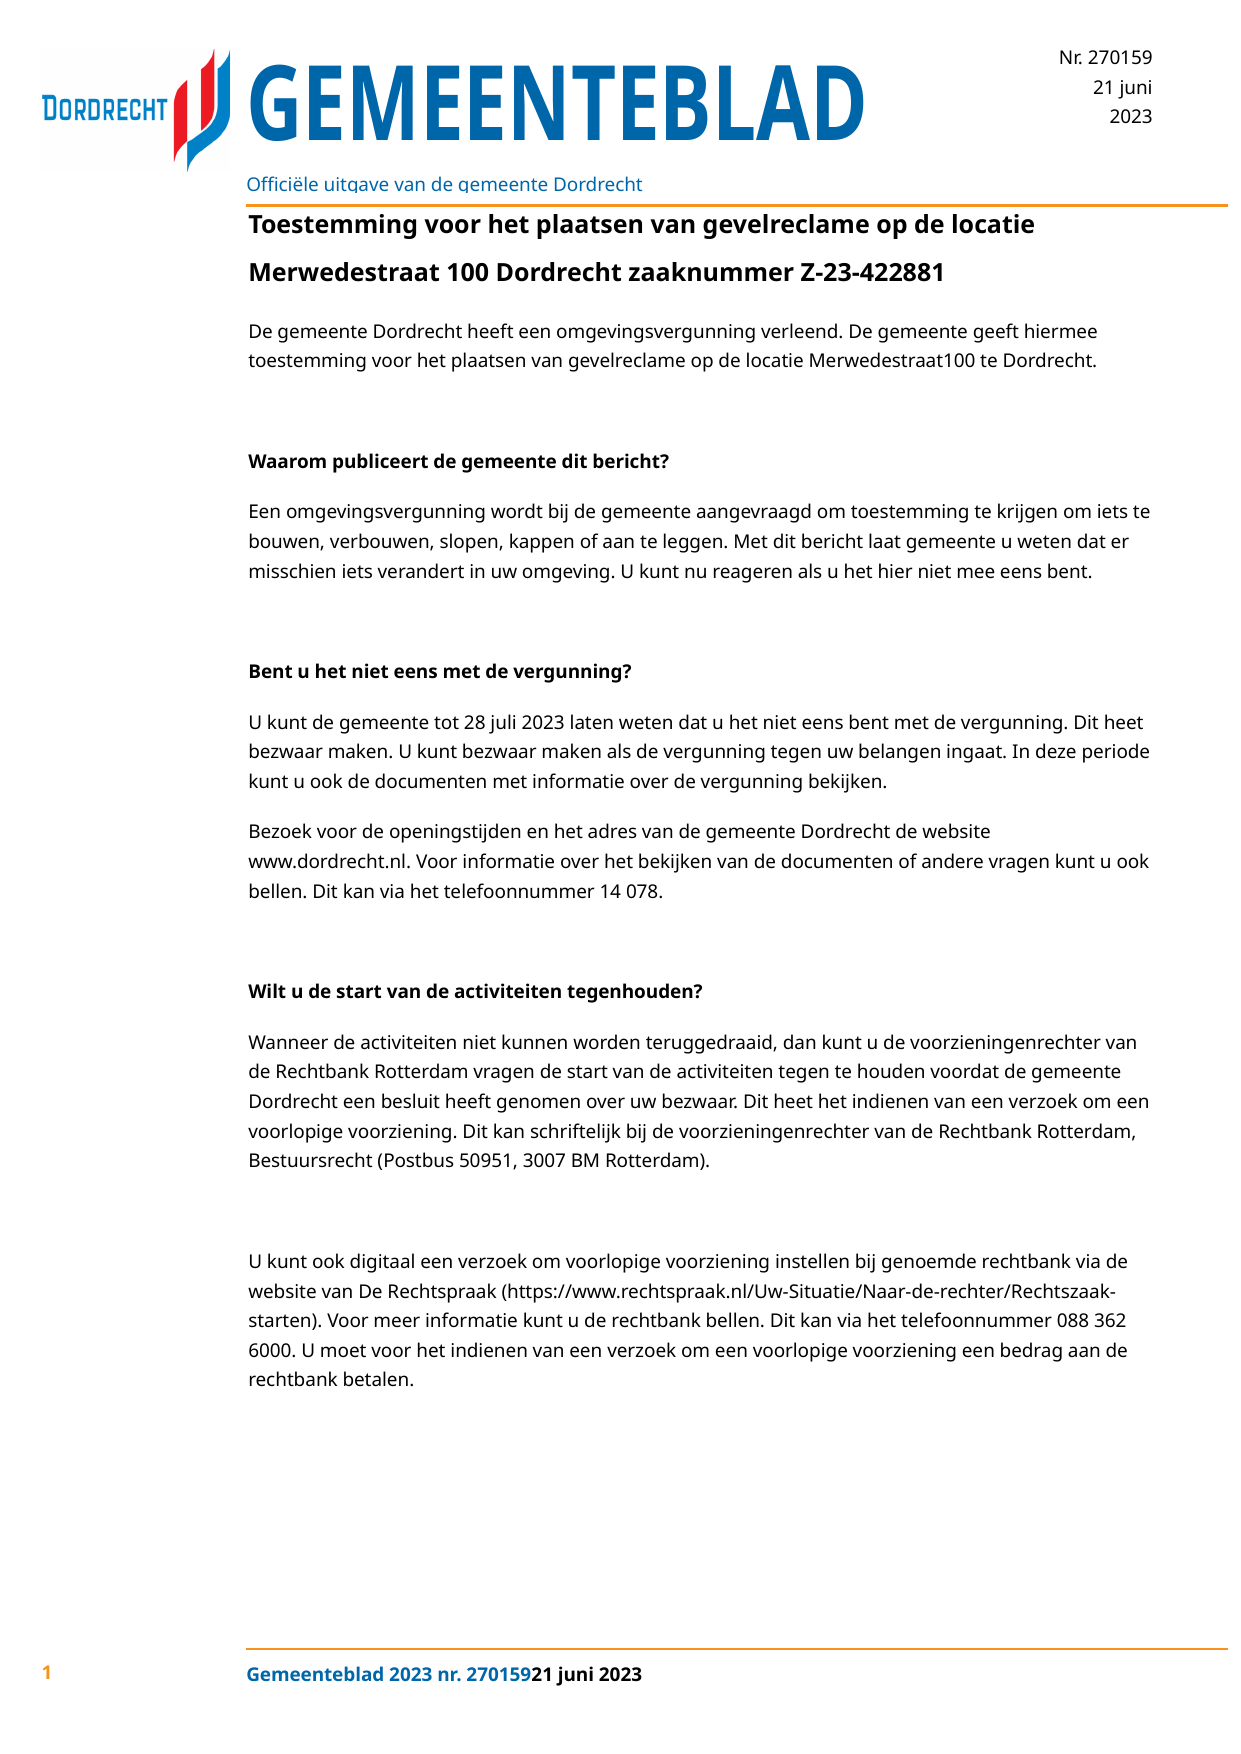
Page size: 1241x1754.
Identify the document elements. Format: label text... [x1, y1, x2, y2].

text Waarom publiceert de gemeente dit bericht? [248, 448, 1152, 474]
text Toestemming voor het plaatsen van gevelreclame op de locatie Merwedestraat 100 Dordrecht zaaknummer Z-23-422881 [248, 207, 1152, 288]
text Wilt u de start van de activiteiten tegenhouden? [248, 979, 1152, 1004]
picture [41, 47, 231, 172]
text U kunt ook digitaal een verzoek om voorlopige voorziening instellen bij genoemde rechtbank via de website van De Rechtspraak (https://www.rechtspraak.nl/Uw-Situatie/Naar-de-rechter/Rechtszaak-starten). Voor meer informatie kunt u de rechtbank bellen. Dit kan via het telefoonnummer 088 362 6000. U moet voor het indienen van een verzoek om een voorlopige voorziening een bedrag aan de rechtbank betalen. [248, 1248, 1152, 1392]
text U kunt de gemeente tot 28 juli 2023 laten weten dat u het niet eens bent met de vergunning. Dit heet bezwaar maken. U kunt bezwaar maken als de vergunning tegen uw belangen ingaat. In deze periode kunt u ook de documenten met informatie over de vergunning bekijken. [248, 709, 1152, 794]
text Bezoek voor de openingstijden en het adres van de gemeente Dordrecht de website www.dordrecht.nl. Voor informatie over het bekijken van de documenten of andere vragen kunt u ook bellen. Dit kan via het telefoonnummer 14 078. [248, 819, 1152, 904]
text Wanneer de activiteiten niet kunnen worden teruggedraaid, dan kunt u de voorzieningenrechter van de Rechtbank Rotterdam vragen de start van de activiteiten tegen te houden voordat de gemeente Dordrecht een besluit heeft genomen over uw bezwaar. Dit heet het indienen van een verzoek om een voorlopige voorziening. Dit kan schriftelijk bij de voorzieningenrechter van de Rechtbank Rotterdam, Bestuursrecht (Postbus 50951, 3007 BM Rotterdam). [248, 1029, 1152, 1173]
text De gemeente Dordrecht heeft een omgevingsvergunning verleend. De gemeente geeft hiermee toestemming voor het plaatsen van gevelreclame op de locatie Merwedestraat100 te Dordrecht. [248, 318, 1152, 373]
text Een omgevingsvergunning wordt bij de gemeente aangevraagd om toestemming te krijgen om iets te bouwen, verbouwen, slopen, kappen of aan te leggen. Met dit bericht laat gemeente u weten dat er misschien iets verandert in uw omgeving. U kunt nu reageren als u het hier niet mee eens bent. [248, 499, 1152, 584]
text Bent u het niet eens met de vergunning? [248, 659, 1152, 684]
